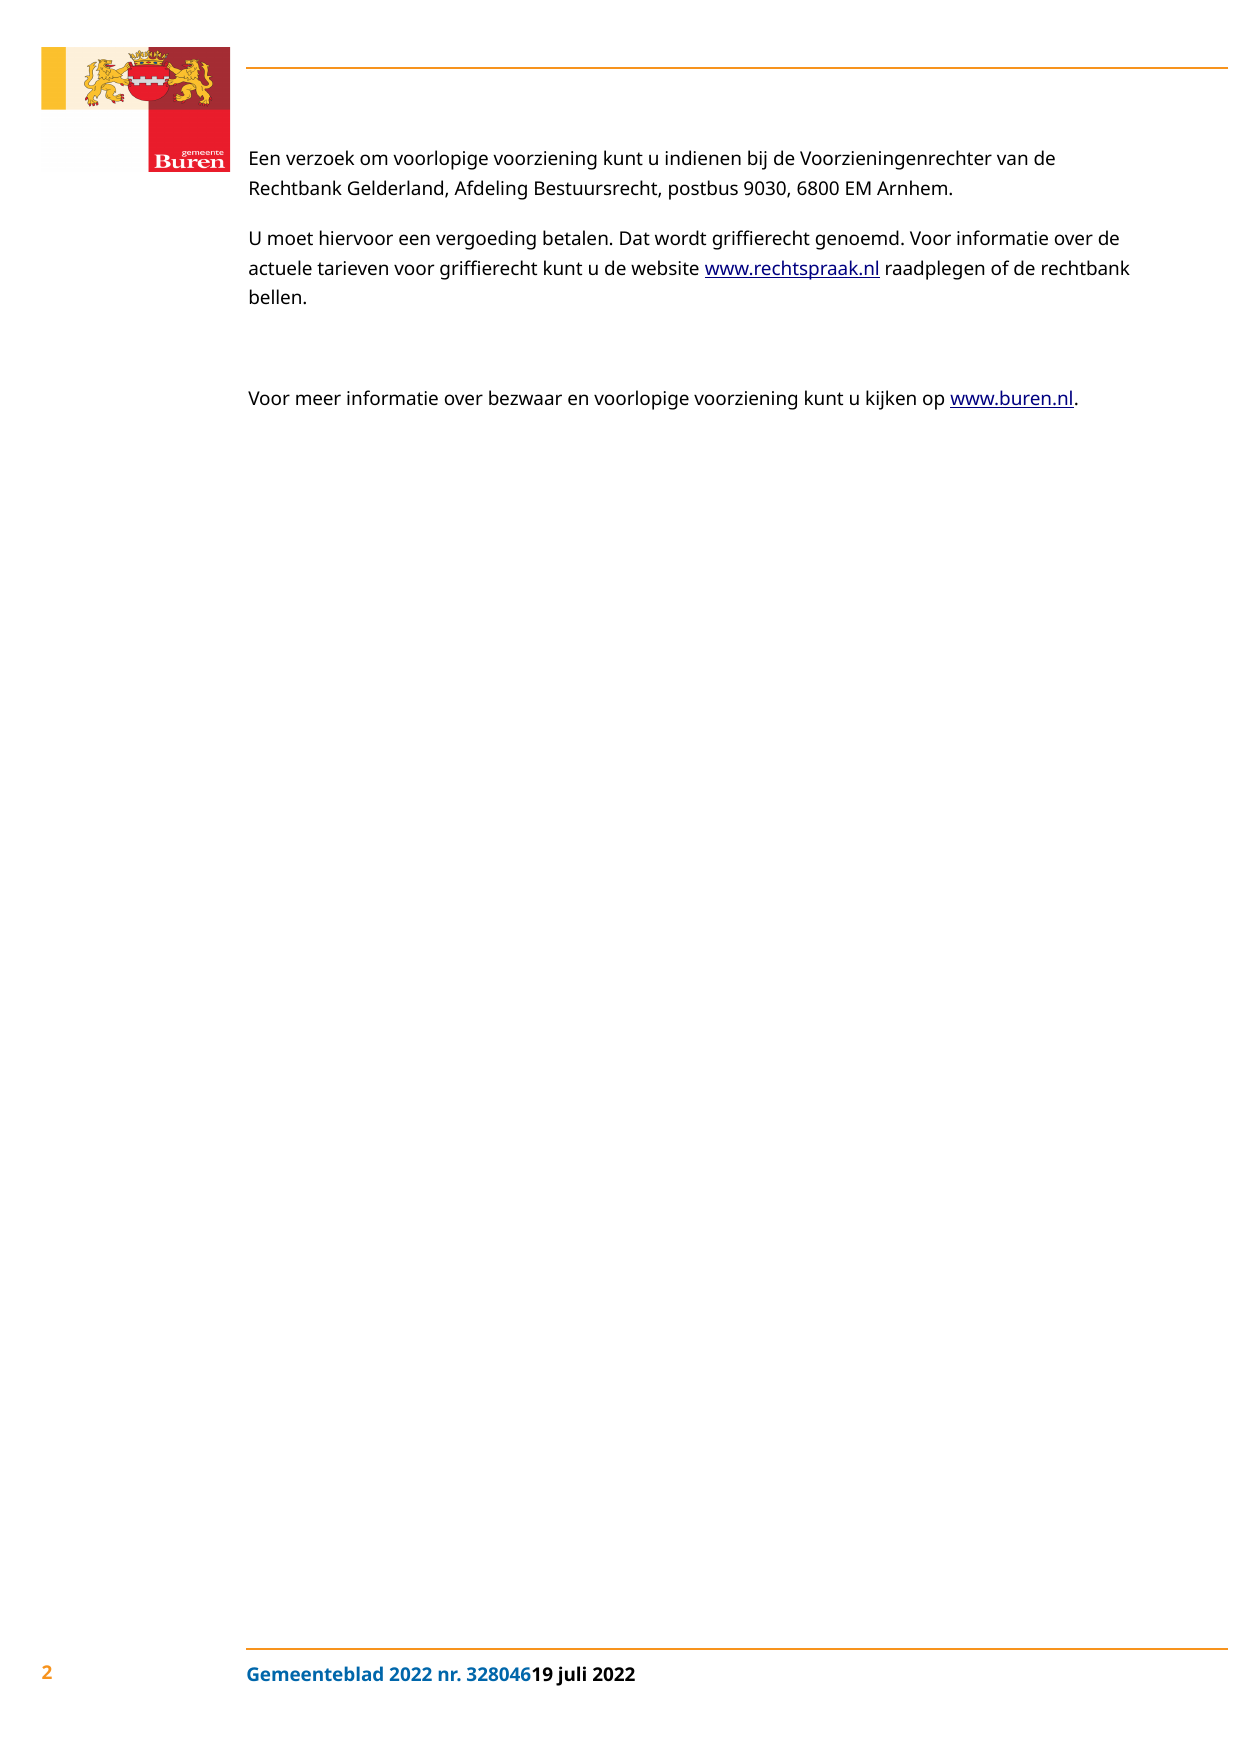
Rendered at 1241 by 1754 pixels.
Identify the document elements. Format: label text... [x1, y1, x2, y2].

text U moet hiervoor een vergoeding betalen. Dat wordt griffierecht genoemd. Voor informatie over de actuele tarieven voor griffierecht kunt u de website www.rechtspraak.nl raadplegen of de rechtbank bellen. [248, 225, 1152, 310]
text Een verzoek om voorlopige voorziening kunt u indienen bij de Voorzieningenrechter van de Rechtbank Gelderland, Afdeling Bestuursrecht, postbus 9030, 6800 EM Arnhem. [248, 145, 1152, 201]
text Voor meer informatie over bezwaar en voorlopige voorziening kunt u kijken op www.buren.nl. [248, 385, 1152, 411]
picture [41, 47, 231, 172]
